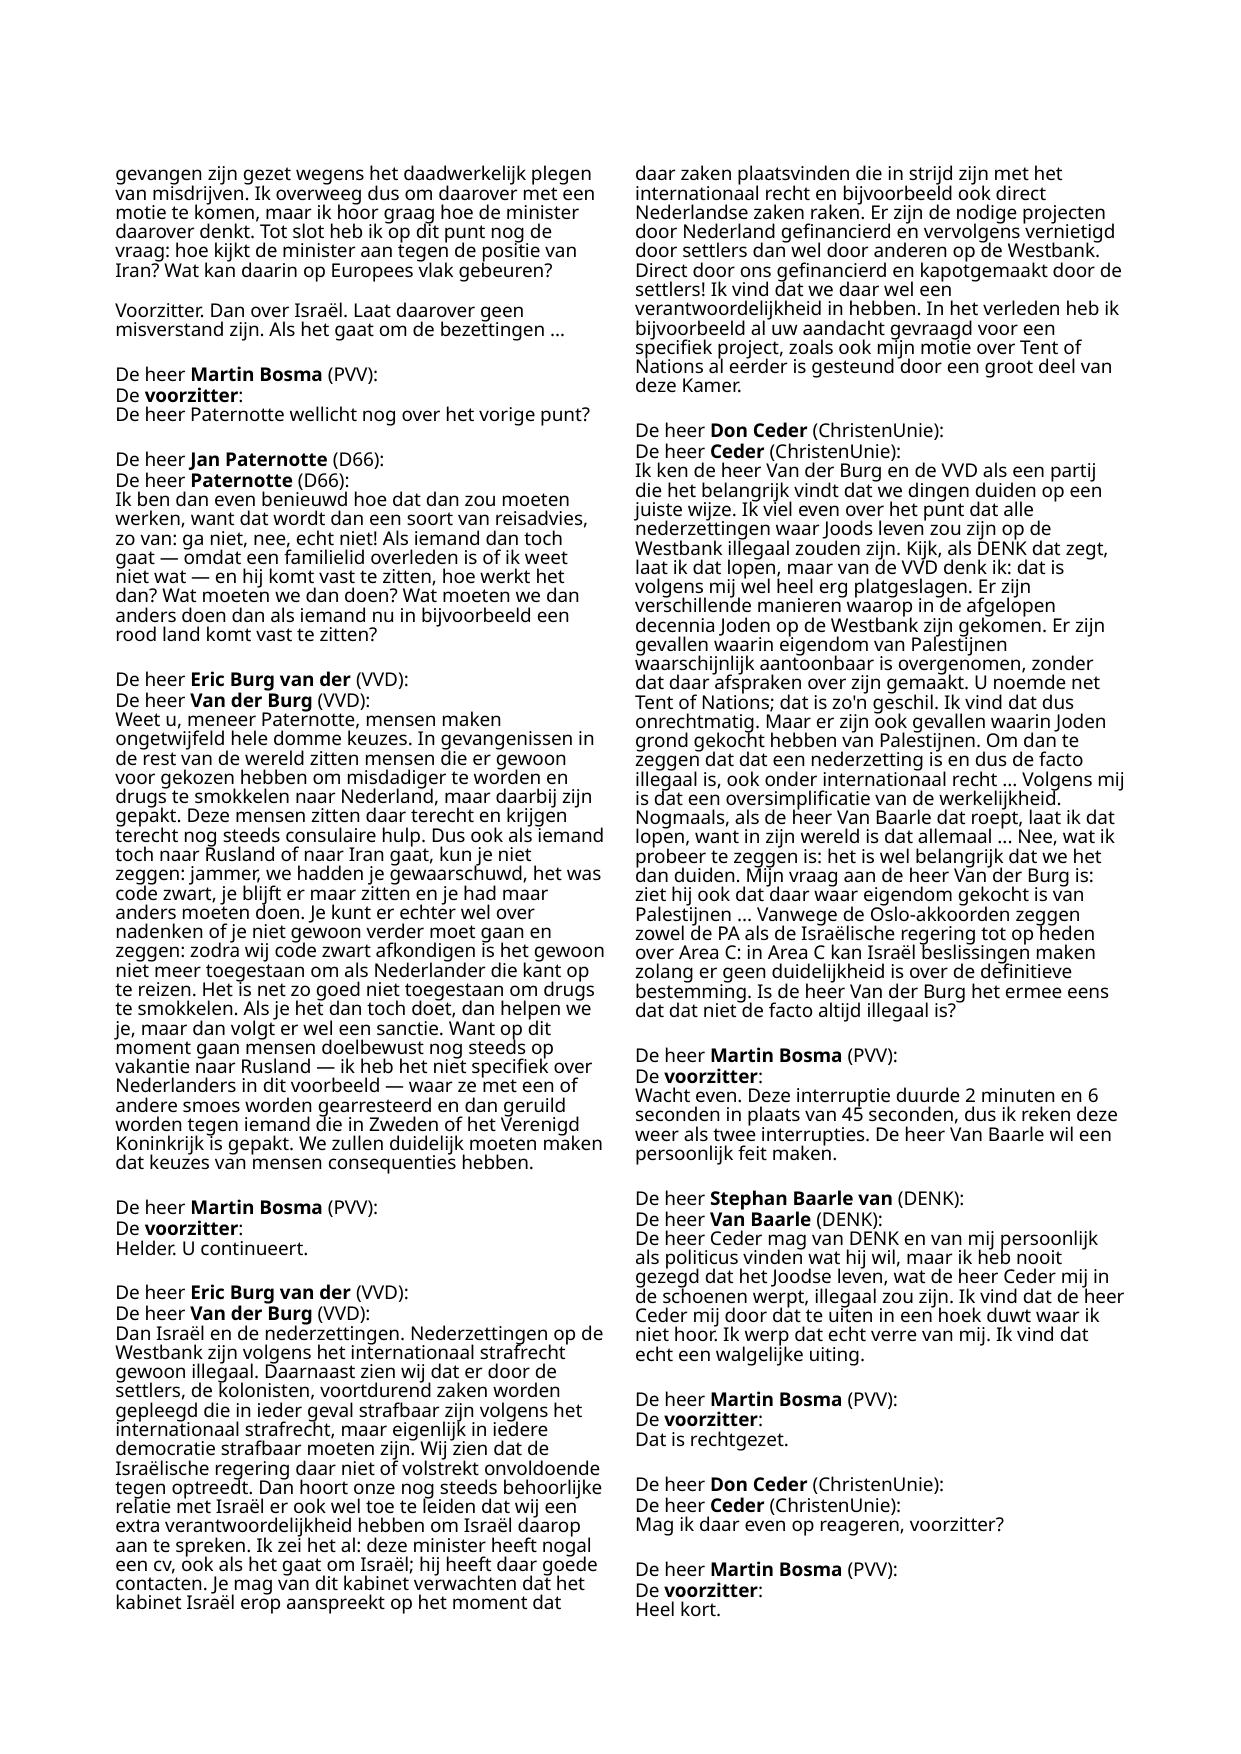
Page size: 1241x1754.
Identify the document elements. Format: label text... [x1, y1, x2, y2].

text De voorzitter: [635, 1068, 1125, 1087]
text Voorzitter. Dan over Israël. Laat daarover geen misverstand zijn. Als het gaat om de bezettingen … [115, 302, 605, 340]
text De heer Don Ceder (ChristenUnie): [635, 417, 1125, 443]
text De heer Paternotte (D66): [115, 472, 605, 491]
text De heer Ceder (ChristenUnie): [635, 443, 1125, 462]
text Wacht even. Deze interruptie duurde 2 minuten en 6 seconden in plaats van 45 seconden, dus ik reken deze weer als twee interrupties. De heer Van Baarle wil een persoonlijk feit maken. [635, 1087, 1125, 1164]
text De heer Ceder mag van DENK en van mij persoonlijk als politicus vinden wat hij wil, maar ik heb nooit gezegd dat het Joodse leven, wat de heer Ceder mij in de schoenen werpt, illegaal zou zijn. Ik vind dat de heer Ceder mij door dat te uiten in een hoek duwt waar ik niet hoor. Ik werp dat echt verre van mij. Ik vind dat echt een walgelijke uiting. [635, 1230, 1125, 1365]
text De heer Ceder (ChristenUnie): [635, 1497, 1125, 1516]
text De voorzitter: [115, 387, 605, 406]
text De heer Van der Burg (VVD): [115, 692, 605, 711]
text De heer Paternotte wellicht nog over het vorige punt? [115, 406, 605, 425]
text Helder. U continueert. [115, 1239, 605, 1259]
text De heer Eric Burg van der (VVD): [115, 1279, 605, 1305]
text Weet u, meneer Paternotte, mensen maken ongetwijfeld hele domme keuzes. In gevangenissen in de rest van de wereld zitten mensen die er gewoon voor gekozen hebben om misdadiger te worden en drugs te smokkelen naar Nederland, maar daarbij zijn gepakt. Deze mensen zitten daar terecht en krijgen terecht nog steeds consulaire hulp. Dus ook als iemand toch naar Rusland of naar Iran gaat, kun je niet zeggen: jammer, we hadden je gewaarschuwd, het was code zwart, je blijft er maar zitten en je had maar anders moeten doen. Je kunt er echter wel over nadenken of je niet gewoon verder moet gaan en zeggen: zodra wij code zwart afkondigen is het gewoon niet meer toegestaan om als Nederlander die kant op te reizen. Het is net zo goed niet toegestaan om drugs te smokkelen. Als je het dan toch doet, dan helpen we je, maar dan volgt er wel een sanctie. Want op dit moment gaan mensen doelbewust nog steeds op vakantie naar Rusland — ik heb het niet specifiek over Nederlanders in dit voorbeeld — waar ze met een of andere smoes worden gearresteerd en dan geruild worden tegen iemand die in Zweden of het Verenigd Koninkrijk is gepakt. We zullen duidelijk moeten maken dat keuzes van mensen consequenties hebben. [115, 711, 605, 1174]
text De heer Martin Bosma (PVV): [635, 1042, 1125, 1068]
text Dat is rechtgezet. [635, 1431, 1125, 1450]
text daar zaken plaatsvinden die in strijd zijn met het internationaal recht en bijvoorbeeld ook direct Nederlandse zaken raken. Er zijn de nodige projecten door Nederland gefinancierd en vervolgens vernietigd door settlers dan wel door anderen op de Westbank. Direct door ons gefinancierd en kapotgemaakt door de settlers! Ik vind dat we daar wel een verantwoordelijkheid in hebben. In het verleden heb ik bijvoorbeeld al uw aandacht gevraagd voor een specifiek project, zoals ook mijn motie over Tent of Nations al eerder is gesteund door een groot deel van deze Kamer. [635, 165, 1125, 397]
text Heel kort. [635, 1601, 1125, 1620]
text De heer Van der Burg (VVD): [115, 1305, 605, 1324]
text De heer Jan Paternotte (D66): [115, 446, 605, 472]
text De voorzitter: [635, 1411, 1125, 1431]
text Ik ken de heer Van der Burg en de VVD als een partij die het belangrijk vindt dat we dingen duiden op een juiste wijze. Ik viel even over het punt dat alle nederzettingen waar Joods leven zou zijn op de Westbank illegaal zouden zijn. Kijk, als DENK dat zegt, laat ik dat lopen, maar van de VVD denk ik: dat is volgens mij wel heel erg platgeslagen. Er zijn verschillende manieren waarop in de afgelopen decennia Joden op de Westbank zijn gekomen. Er zijn gevallen waarin eigendom van Palestijnen waarschijnlijk aantoonbaar is overgenomen, zonder dat daar afspraken over zijn gemaakt. U noemde net Tent of Nations; dat is zo'n geschil. Ik vind dat dus onrechtmatig. Maar er zijn ook gevallen waarin Joden grond gekocht hebben van Palestijnen. Om dan te zeggen dat dat een nederzetting is en dus de facto illegaal is, ook onder internationaal recht ... Volgens mij is dat een oversimplificatie van de werkelijkheid. Nogmaals, als de heer Van Baarle dat roept, laat ik dat lopen, want in zijn wereld is dat allemaal ... Nee, wat ik probeer te zeggen is: het is wel belangrijk dat we het dan duiden. Mijn vraag aan de heer Van der Burg is: ziet hij ook dat daar waar eigendom gekocht is van Palestijnen ... Vanwege de Oslo-akkoorden zeggen zowel de PA als de Israëlische regering tot op heden over Area C: in Area C kan Israël beslissingen maken zolang er geen duidelijkheid is over de definitieve bestemming. Is de heer Van der Burg het ermee eens dat dat niet de facto altijd illegaal is? [635, 462, 1125, 1021]
text De heer Martin Bosma (PVV): [115, 1194, 605, 1220]
text Dan Israël en de nederzettingen. Nederzettingen op de Westbank zijn volgens het internationaal strafrecht gewoon illegaal. Daarnaast zien wij dat er door de settlers, de kolonisten, voortdurend zaken worden gepleegd die in ieder geval strafbaar zijn volgens het internationaal strafrecht, maar eigenlijk in iedere democratie strafbaar moeten zijn. Wij zien dat de Israëlische regering daar niet of volstrekt onvoldoende tegen optreedt. Dan hoort onze nog steeds behoorlijke relatie met Israël er ook wel toe te leiden dat wij een extra verantwoordelijkheid hebben om Israël daarop aan te spreken. Ik zei het al: deze minister heeft nogal een cv, ook als het gaat om Israël; hij heeft daar goede contacten. Je mag van dit kabinet verwachten dat het kabinet Israël erop aanspreekt op het moment dat [115, 1324, 605, 1614]
text Mag ik daar even op reageren, voorzitter? [635, 1516, 1125, 1535]
text gevangen zijn gezet wegens het daadwerkelijk plegen van misdrijven. Ik overweeg dus om daarover met een motie te komen, maar ik hoor graag hoe de minister daarover denkt. Tot slot heb ik op dit punt nog de vraag: hoe kijkt de minister aan tegen de positie van Iran? Wat kan daarin op Europees vlak gebeuren? [115, 165, 605, 281]
text De heer Martin Bosma (PVV): [635, 1386, 1125, 1411]
text De heer Martin Bosma (PVV): [635, 1556, 1125, 1582]
text De heer Van Baarle (DENK): [635, 1211, 1125, 1230]
text De voorzitter: [635, 1582, 1125, 1601]
text Ik ben dan even benieuwd hoe dat dan zou moeten werken, want dat wordt dan een soort van reisadvies, zo van: ga niet, nee, echt niet! Als iemand dan toch gaat — omdat een familielid overleden is of ik weet niet wat — en hij komt vast te zitten, hoe werkt het dan? Wat moeten we dan doen? Wat moeten we dan anders doen dan als iemand nu in bijvoorbeeld een rood land komt vast te zitten? [115, 491, 605, 645]
text De heer Don Ceder (ChristenUnie): [635, 1471, 1125, 1497]
text De heer Martin Bosma (PVV): [115, 361, 605, 387]
text De heer Stephan Baarle van (DENK): [635, 1185, 1125, 1211]
text De voorzitter: [115, 1220, 605, 1239]
text De heer Eric Burg van der (VVD): [115, 666, 605, 692]
